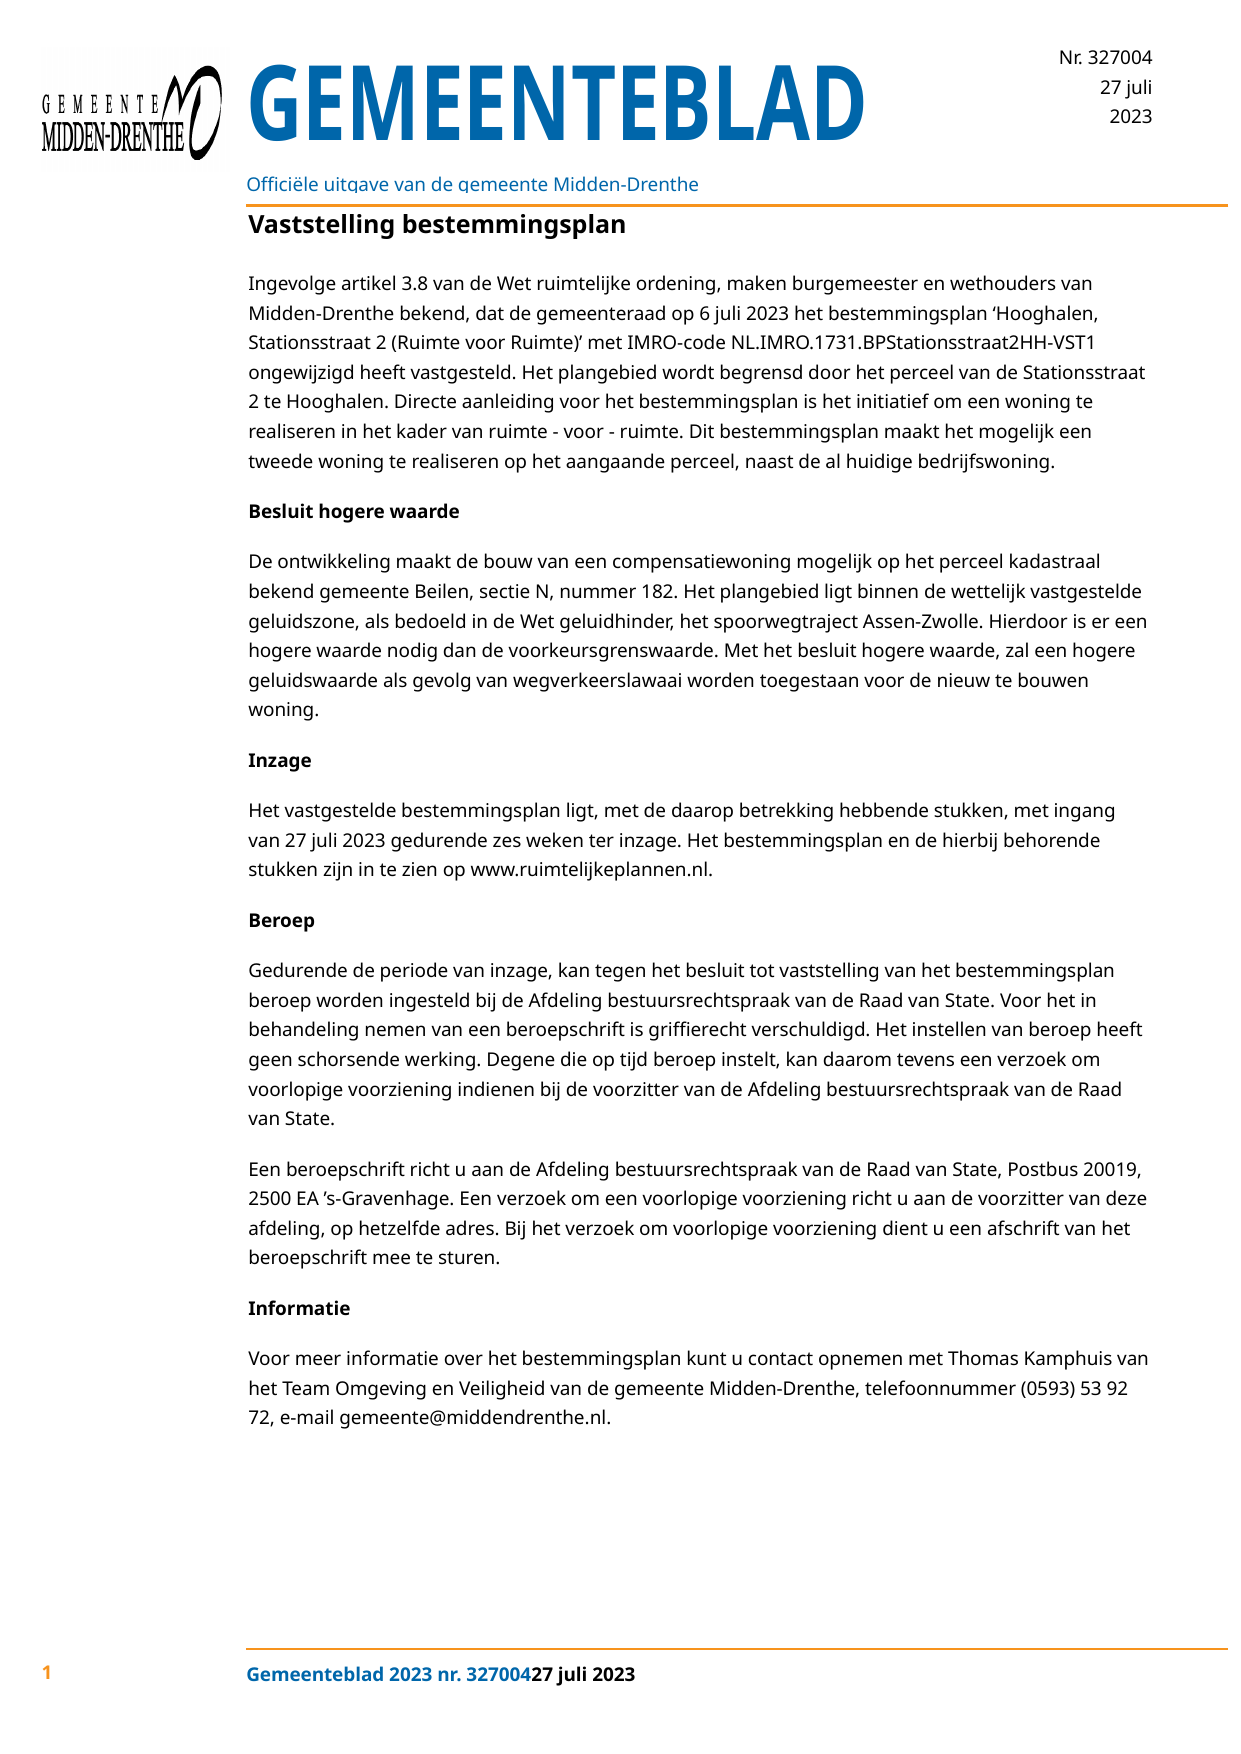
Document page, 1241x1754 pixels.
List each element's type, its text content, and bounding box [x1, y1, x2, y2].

text Informatie [248, 1295, 1152, 1321]
text Voor meer informatie over het bestemmingsplan kunt u contact opnemen met Thomas Kamphuis van het Team Omgeving en Veiligheid van de gemeente Midden-Drenthe, telefoonnummer (0593) 53 92 72, e-mail gemeente@middendrenthe.nl. [248, 1345, 1152, 1430]
text Een beroepschrift richt u aan de Afdeling bestuursrechtspraak van de Raad van State, Postbus 20019, 2500 EA ’s-Gravenhage. Een verzoek om een voorlopige voorziening richt u aan de voorzitter van deze afdeling, op hetzelfde adres. Bij het verzoek om voorlopige voorziening dient u een afschrift van het beroepschrift mee te sturen. [248, 1156, 1152, 1270]
text De ontwikkeling maakt de bouw van een compensatiewoning mogelijk op het perceel kadastraal bekend gemeente Beilen, sectie N, nummer 182. Het plangebied ligt binnen de wettelijk vastgestelde geluidszone, als bedoeld in de Wet geluidhinder, het spoorwegtraject Assen-Zwolle. Hierdoor is er een hogere waarde nodig dan de voorkeursgrenswaarde. Met het besluit hogere waarde, zal een hogere geluidswaarde als gevolg van wegverkeerslawaai worden toegestaan voor de nieuw te bouwen woning. [248, 549, 1152, 722]
text Het vastgestelde bestemmingsplan ligt, met de daarop betrekking hebbende stukken, met ingang van 27 juli 2023 gedurende zes weken ter inzage. Het bestemmingsplan en de hierbij behorende stukken zijn in te zien op www.ruimtelijkeplannen.nl. [248, 797, 1152, 882]
text Beroep [248, 907, 1152, 933]
picture [41, 47, 231, 172]
text Ingevolge artikel 3.8 van de Wet ruimtelijke ordening, maken burgemeester en wethouders van Midden-Drenthe bekend, dat de gemeenteraad op 6 juli 2023 het bestemmingsplan ‘Hooghalen, Stationsstraat 2 (Ruimte voor Ruimte)’ met IMRO-code NL.IMRO.1731.BPStationsstraat2HH-VST1 ongewijzigd heeft vastgesteld. Het plangebied wordt begrensd door het perceel van de Stationsstraat 2 te Hooghalen. Directe aanleiding voor het bestemmingsplan is het initiatief om een woning te realiseren in het kader van ruimte - voor - ruimte. Dit bestemmingsplan maakt het mogelijk een tweede woning te realiseren op het aangaande perceel, naast de al huidige bedrijfswoning. [248, 270, 1152, 473]
text Besluit hogere waarde [248, 498, 1152, 524]
text Vaststelling bestemmingsplan [248, 207, 1152, 241]
text Gedurende de periode van inzage, kan tegen het besluit tot vaststelling van het bestemmingsplan beroep worden ingesteld bij de Afdeling bestuursrechtspraak van de Raad van State. Voor het in behandeling nemen van een beroepschrift is griffierecht verschuldigd. Het instellen van beroep heeft geen schorsende werking. Degene die op tijd beroep instelt, kan daarom tevens een verzoek om voorlopige voorziening indienen bij de voorzitter van de Afdeling bestuursrechtspraak van de Raad van State. [248, 957, 1152, 1131]
text Inzage [248, 747, 1152, 773]
